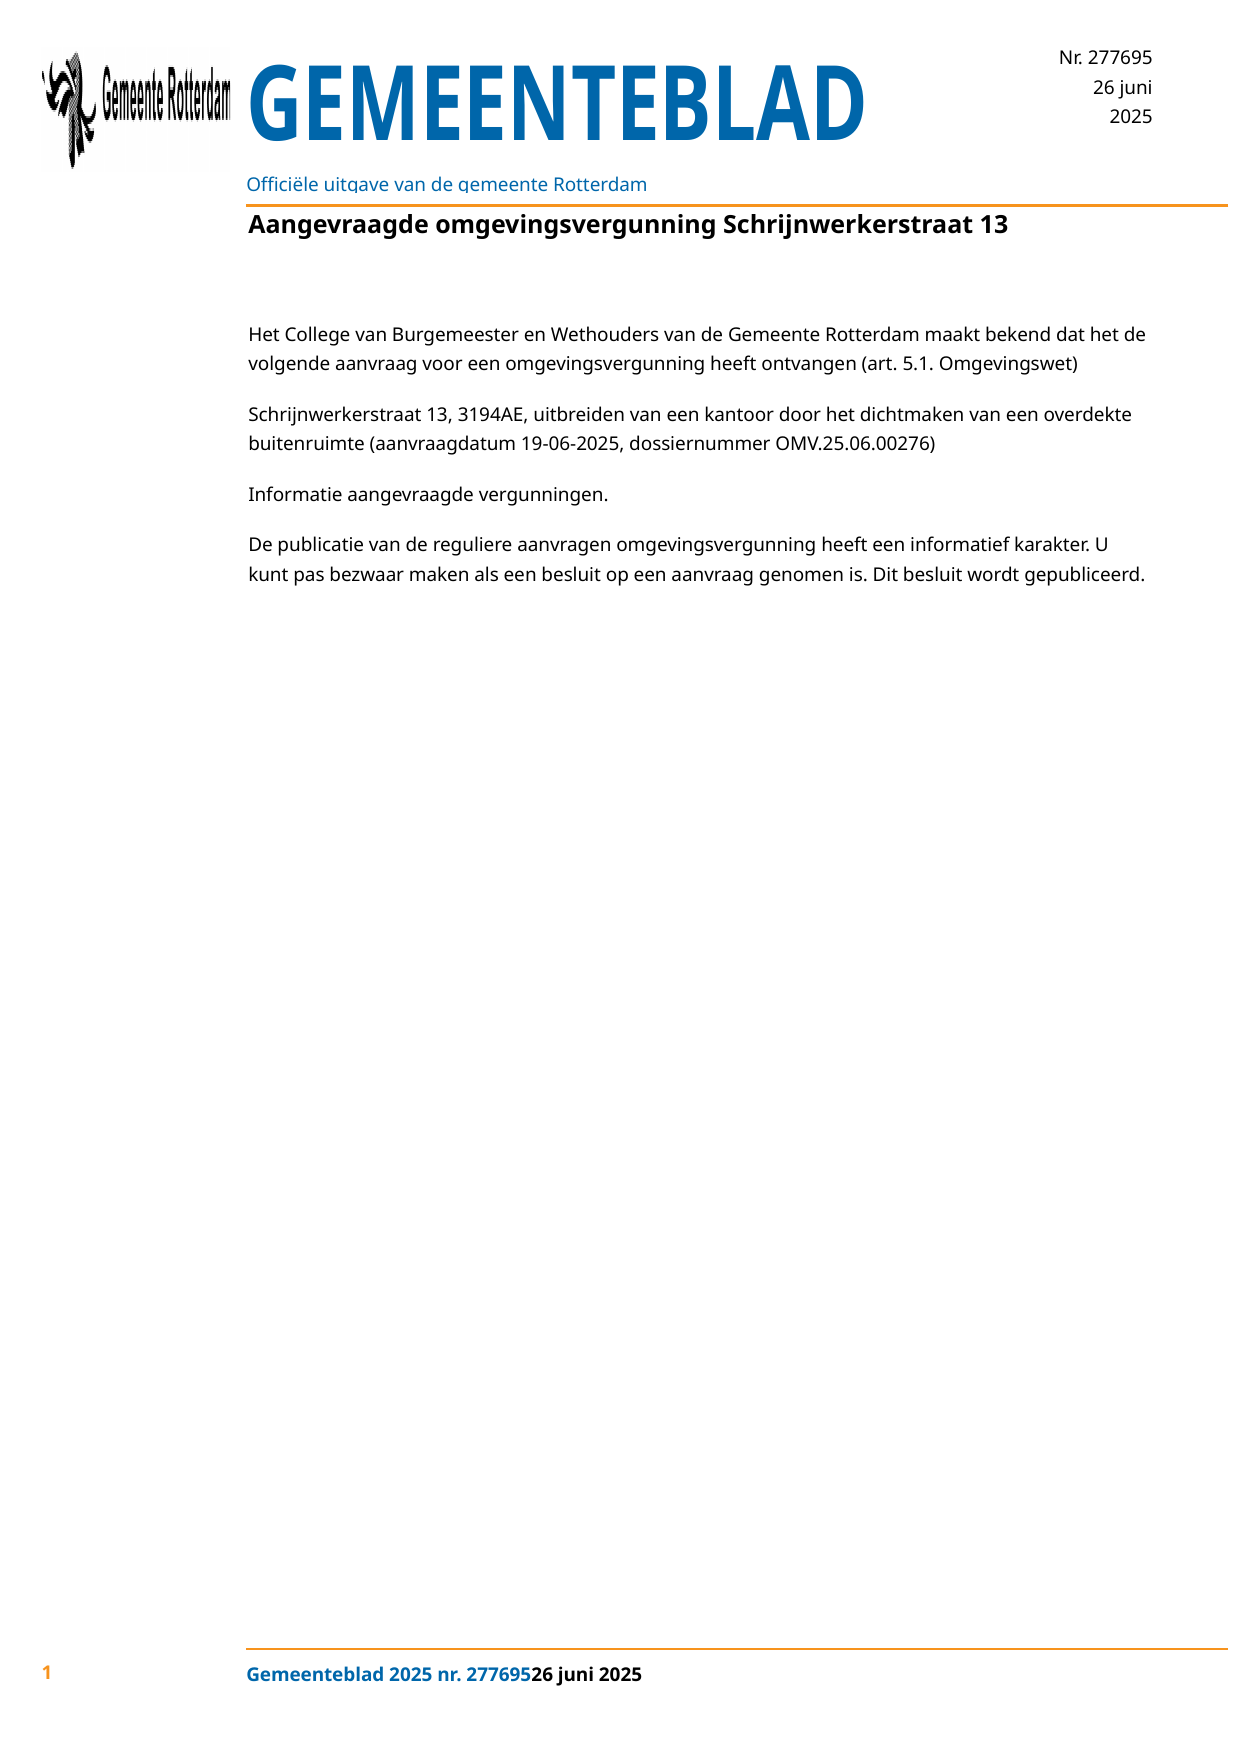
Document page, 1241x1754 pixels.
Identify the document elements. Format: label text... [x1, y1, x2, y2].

text Het College van Burgemeester en Wethouders van de Gemeente Rotterdam maakt bekend dat het de volgende aanvraag voor een omgevingsvergunning heeft ontvangen (art. 5.1. Omgevingswet) [248, 321, 1152, 376]
picture [41, 47, 231, 172]
text Aangevraagde omgevingsvergunning Schrijnwerkerstraat 13 [248, 207, 1152, 241]
text De publicatie van de reguliere aanvragen omgevingsvergunning heeft een informatief karakter. U kunt pas bezwaar maken als een besluit op een aanvraag genomen is. Dit besluit wordt gepubliceerd. [248, 531, 1152, 586]
text Informatie aangevraagde vergunningen. [248, 481, 1152, 506]
text Schrijnwerkerstraat 13, 3194AE, uitbreiden van een kantoor door het dichtmaken van een overdekte buitenruimte (aanvraagdatum 19-06-2025, dossiernummer OMV.25.06.00276) [248, 401, 1152, 456]
